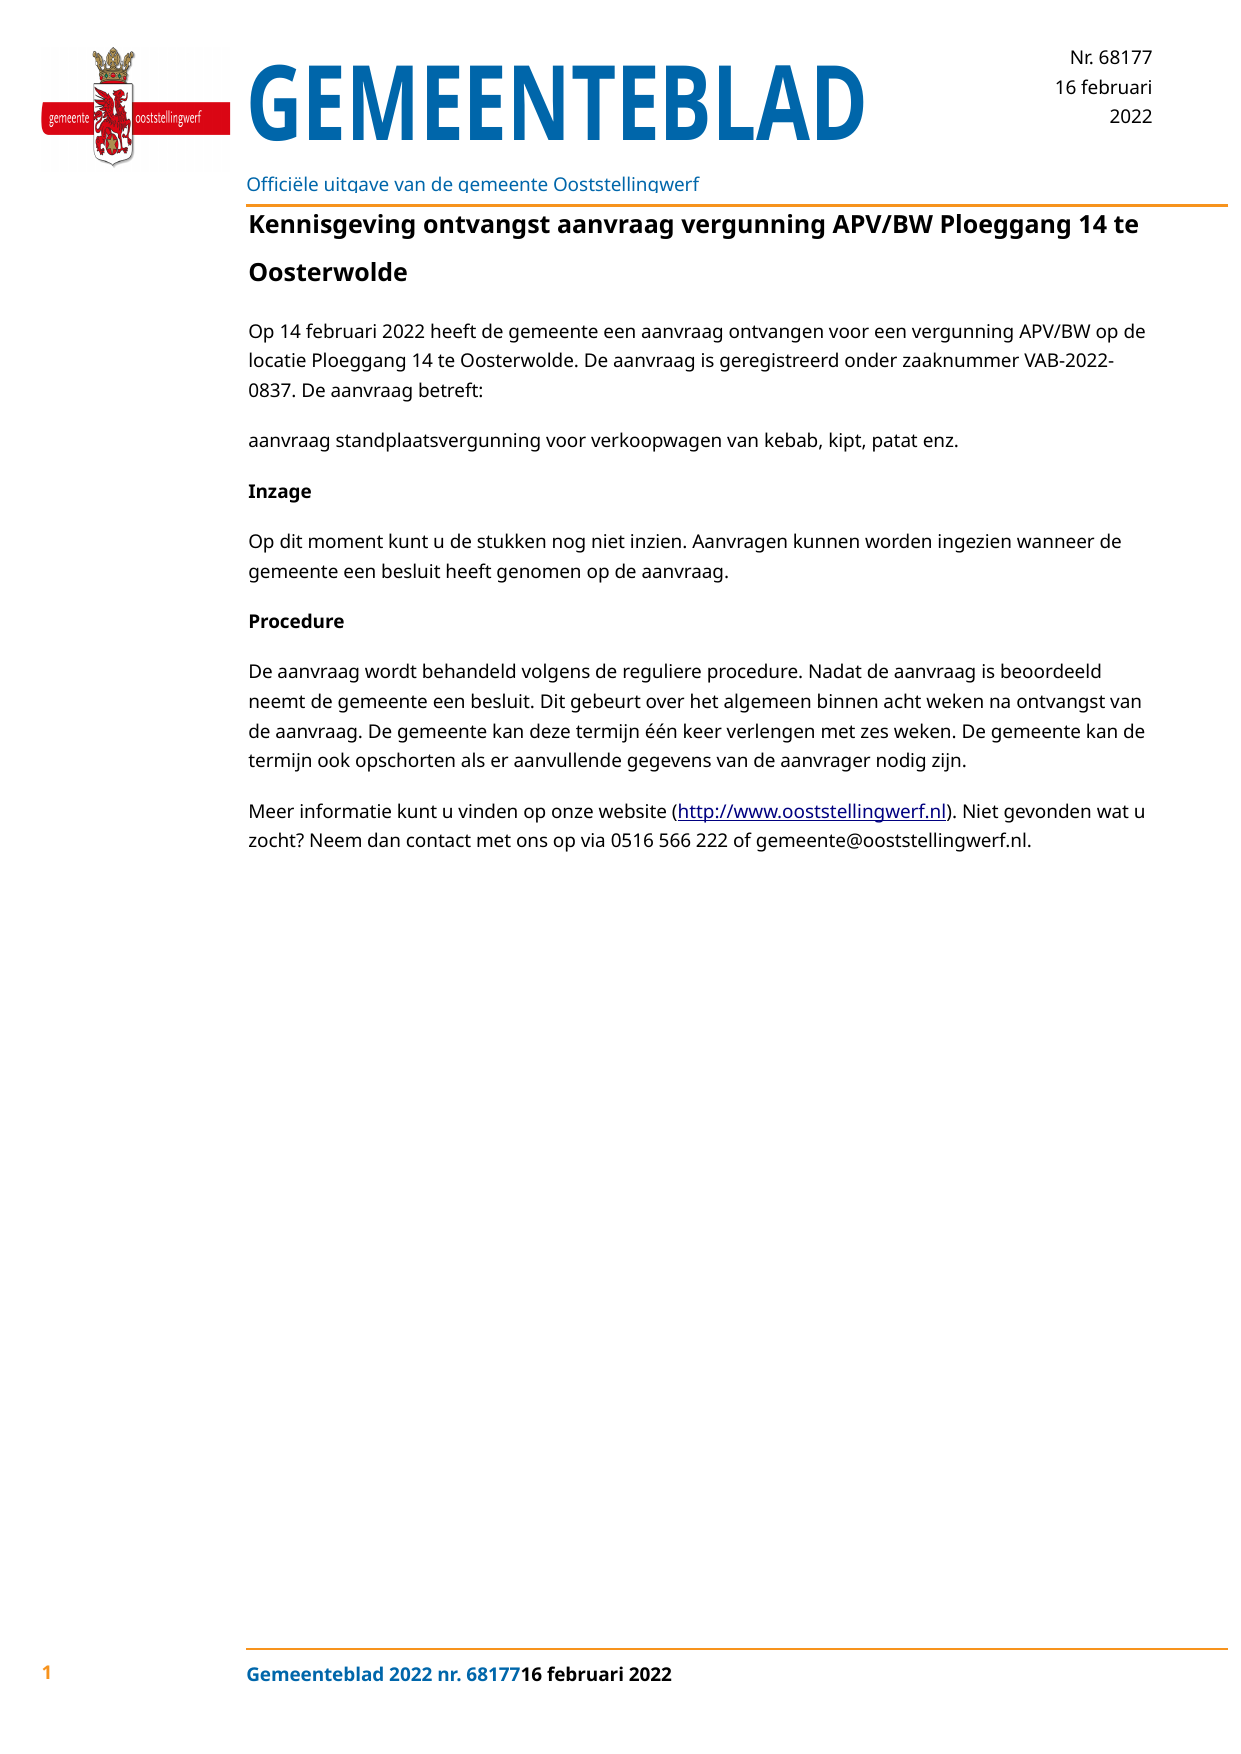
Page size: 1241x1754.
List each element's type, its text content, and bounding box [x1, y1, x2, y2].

text Op 14 februari 2022 heeft de gemeente een aanvraag ontvangen voor een vergunning APV/BW op de locatie Ploeggang 14 te Oosterwolde. De aanvraag is geregistreerd onder zaaknummer VAB-2022-0837. De aanvraag betreft: [248, 318, 1152, 403]
text aanvraag standplaatsvergunning voor verkoopwagen van kebab, kipt, patat enz. [248, 427, 1152, 453]
text Op dit moment kunt u de stukken nog niet inzien. Aanvragen kunnen worden ingezien wanneer de gemeente een besluit heeft genomen op de aanvraag. [248, 528, 1152, 584]
text Procedure [248, 608, 1152, 634]
text Meer informatie kunt u vinden op onze website (http://www.ooststellingwerf.nl). Niet gevonden wat u zocht? Neem dan contact met ons op via 0516 566 222 of gemeente@ooststellingwerf.nl. [248, 798, 1152, 853]
text De aanvraag wordt behandeld volgens de reguliere procedure. Nadat de aanvraag is beoordeeld neemt de gemeente een besluit. Dit gebeurt over het algemeen binnen acht weken na ontvangst van de aanvraag. De gemeente kan deze termijn één keer verlengen met zes weken. De gemeente kan de termijn ook opschorten als er aanvullende gegevens van de aanvrager nodig zijn. [248, 659, 1152, 773]
picture [41, 47, 231, 172]
text Inzage [248, 478, 1152, 504]
text Kennisgeving ontvangst aanvraag vergunning APV/BW Ploeggang 14 te Oosterwolde [248, 207, 1152, 288]
